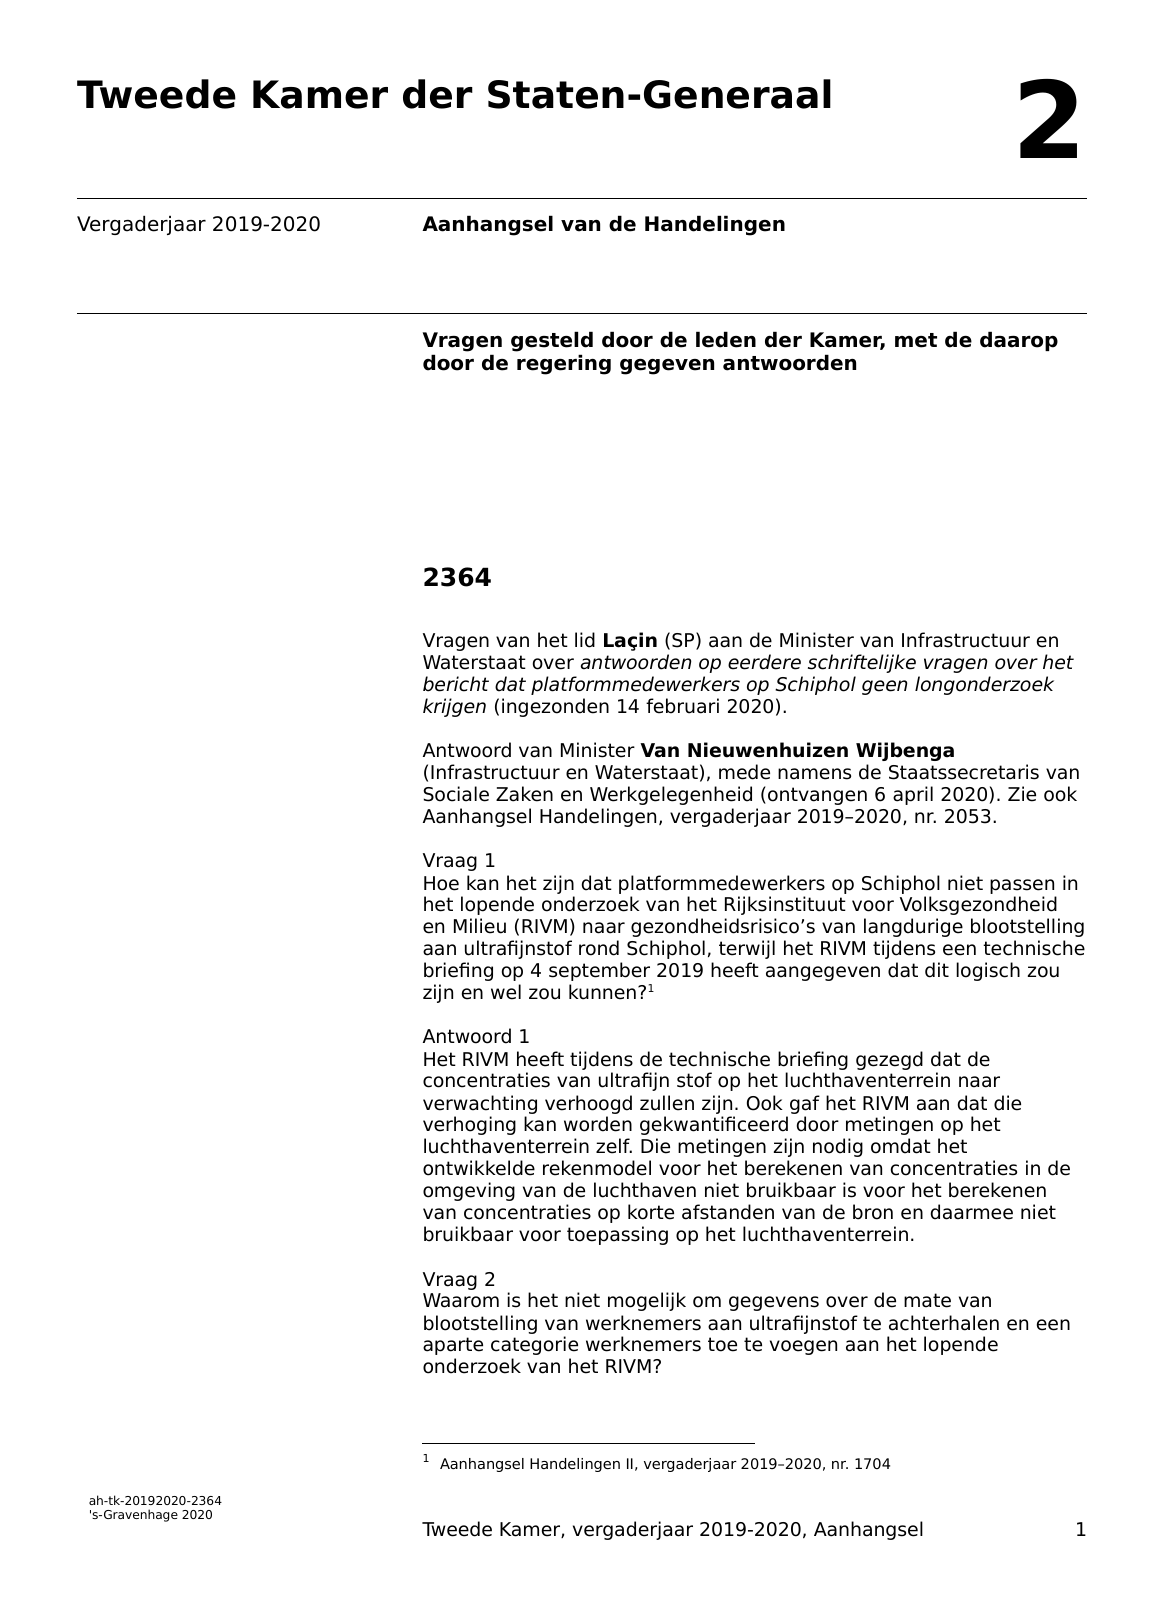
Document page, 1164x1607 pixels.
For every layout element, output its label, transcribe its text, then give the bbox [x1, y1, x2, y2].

text Antwoord 1 [422, 1026, 1087, 1048]
table_header 2 [886, 59, 1087, 198]
text Vraag 1 [422, 850, 1087, 872]
table_header Tweede Kamer der Staten-Generaal [77, 59, 886, 198]
text Antwoord van Minister Van Nieuwenhuizen Wijbenga (Infrastructuur en Waterstaat), mede namens de Staatssecretaris van Sociale Zaken en Werkgelegenheid (ontvangen 6 april 2020). Zie ook Aanhangsel Handelingen, vergaderjaar 2019–2020, nr. 2053. [422, 740, 1087, 828]
text Waarom is het niet mogelijk om gegevens over de mate van blootstelling van werknemers aan ultrafijnstof te achterhalen en een aparte categorie werknemers toe te voegen aan het lopende onderzoek van het RIVM? [422, 1290, 1087, 1378]
table_cell Vergaderjaar 2019-2020 [77, 199, 422, 313]
text 2364 [422, 563, 1087, 592]
table_cell Aanhangsel van de Handelingen [422, 199, 1087, 313]
text Aanhangsel Handelingen II, vergaderjaar 2019–2020, nr. 1704 [422, 1452, 1087, 1474]
text Vraag 2 [422, 1268, 1087, 1290]
text Vragen van het lid Laçin (SP) aan de Minister van Infrastructuur en Waterstaat over antwoorden op eerdere schriftelijke vragen over het bericht dat platformmedewerkers op Schiphol geen longonderzoek krijgen (ingezonden 14 februari 2020). [422, 630, 1087, 718]
table_cell [77, 314, 422, 375]
table_cell Vragen gesteld door de leden der Kamer, met de daarop door de regering gegeven antwoorden [422, 314, 1087, 375]
text ah-tk-20192020-2364 [88, 1494, 323, 1508]
text Het RIVM heeft tijdens de technische briefing gezegd dat de concentraties van ultrafijn stof op het luchthaventerrein naar verwachting verhoogd zullen zijn. Ook gaf het RIVM aan dat die verhoging kan worden gekwantificeerd door metingen op het luchthaventerrein zelf. Die metingen zijn nodig omdat het ontwikkelde rekenmodel voor het berekenen van concentraties in de omgeving van de luchthaven niet bruikbaar is voor het berekenen van concentraties op korte afstanden van de bron en daarmee niet bruikbaar voor toepassing op het luchthaventerrein. [422, 1048, 1087, 1246]
text 's-Gravenhage 2020 [88, 1508, 323, 1522]
text Hoe kan het zijn dat platformmedewerkers op Schiphol niet passen in het lopende onderzoek van het Rijksinstituut voor Volksgezondheid en Milieu (RIVM) naar gezondheidsrisico’s van langdurige blootstelling aan ultrafijnstof rond Schiphol, terwijl het RIVM tijdens een technische briefing op 4 september 2019 heeft aangegeven dat dit logisch zou zijn en wel zou kunnen? [422, 872, 1087, 1004]
